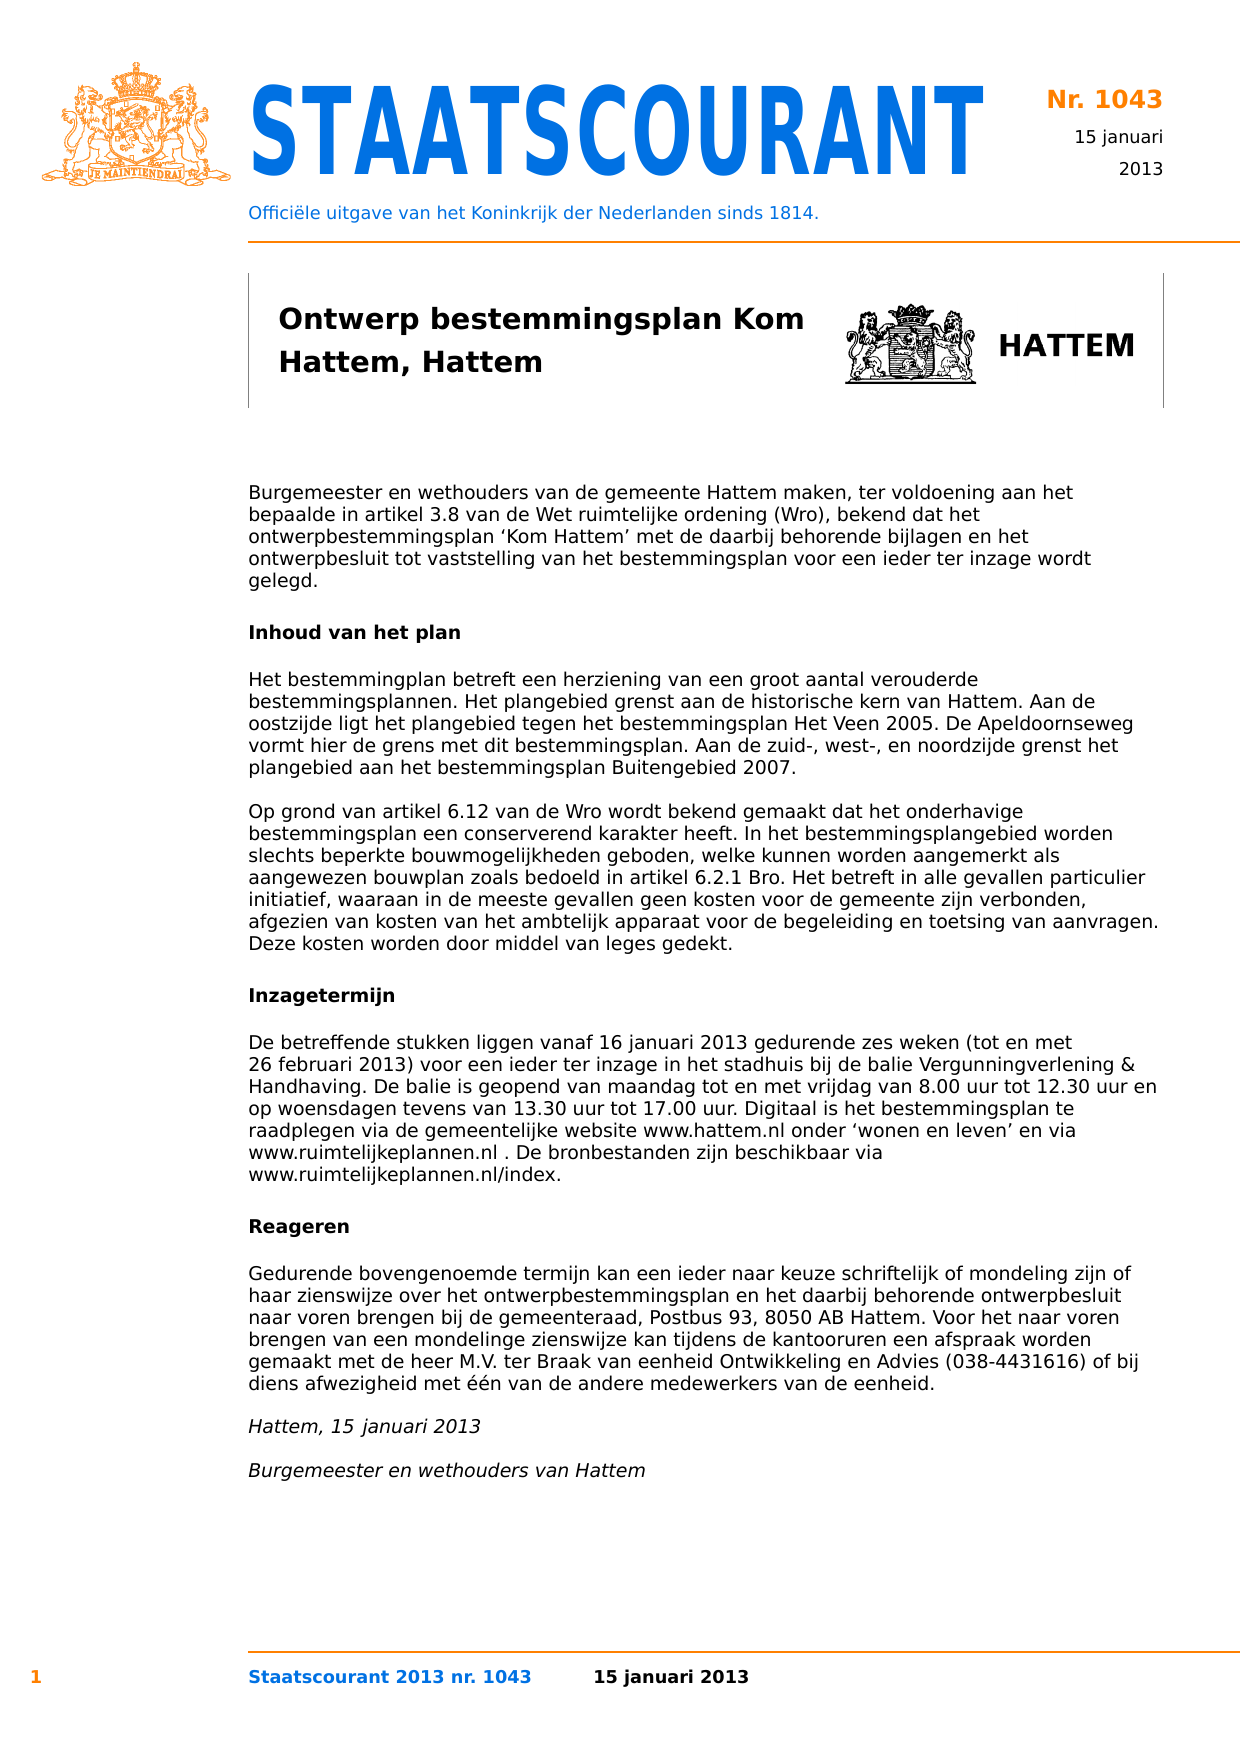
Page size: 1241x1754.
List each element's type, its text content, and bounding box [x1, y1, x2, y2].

text Gedurende bovengenoemde termijn kan een ieder naar keuze schriftelijk of mondeling zijn of haar zienswijze over het ontwerpbestemmingsplan en het daarbij behorende ontwerpbesluit naar voren brengen bij de gemeenteraad, Postbus 93, 8050 AB Hattem. Voor het naar voren brengen van een mondelinge zienswijze kan tijdens de kantooruren een afspraak worden gemaakt met de heer M.V. ter Braak van eenheid Ontwikkeling en Advies (038-4431616) of bij diens afwezigheid met één van de andere medewerkers van de eenheid. [248, 1263, 1163, 1394]
table_header [25, 62, 248, 241]
text Hattem, 15 januari 2013 [248, 1416, 1163, 1438]
subtitle Ontwerp bestemmingsplan Kom Hattem, Hattem [249, 273, 1163, 408]
subtitle Inhoud van het plan [248, 622, 1163, 644]
table_header Nr. 1043 [998, 62, 1240, 121]
subtitle Inzagetermijn [248, 985, 1163, 1007]
table_cell 2013 [998, 153, 1240, 203]
text Burgemeester en wethouders van Hattem [248, 1460, 1163, 1482]
text Het bestemmingplan betreft een herziening van een groot aantal verouderde bestemmingsplannen. Het plangebied grenst aan de historische kern van Hattem. Aan de oostzijde ligt het plangebied tegen het bestemmingsplan Het Veen 2005. De Apeldoornseweg vormt hier de grens met dit bestemmingsplan. Aan de zuid-, west-, en noordzijde grenst het plangebied aan het bestemmingsplan Buitengebied 2007. [248, 669, 1163, 779]
text Burgemeester en wethouders van de gemeente Hattem maken, ter voldoening aan het bepaalde in artikel 3.8 van de Wet ruimtelijke ordening (Wro), bekend dat het ontwerpbestemmingsplan ‘Kom Hattem’ met de daarbij behorende bijlagen en het ontwerpbesluit tot vaststelling van het bestemmingsplan voor een ieder ter inzage wordt gelegd. [248, 482, 1163, 592]
picture [41, 62, 231, 186]
table_cell 15 januari [998, 121, 1240, 153]
subtitle Reageren [248, 1216, 1163, 1238]
text De betreffende stukken liggen vanaf 16 januari 2013 gedurende zes weken (tot en met 26 februari 2013) voor een ieder ter inzage in het stadhuis bij de balie Vergunningverlening & Handhaving. De balie is geopend van maandag tot en met vrijdag van 8.00 uur tot 12.30 uur en op woensdagen tevens van 13.30 uur tot 17.00 uur. Digitaal is het bestemmingsplan te raadplegen via de gemeentelijke website www.hattem.nl onder ‘wonen en leven’ en via www.ruimtelijkeplannen.nl . De bronbestanden zijn beschikbaar via www.ruimtelijkeplannen.nl/index. [248, 1032, 1163, 1186]
table_header STAATSCOURANT [248, 62, 998, 203]
picture [844, 302, 1134, 386]
table_cell Officiële uitgave van het Koninkrijk der Nederlanden sinds 1814. [248, 203, 1240, 241]
text Op grond van artikel 6.12 van de Wro wordt bekend gemaakt dat het onderhavige bestemmingsplan een conserverend karakter heeft. In het bestemmingsplangebied worden slechts beperkte bouwmogelijkheden geboden, welke kunnen worden aangemerkt als aangewezen bouwplan zoals bedoeld in artikel 6.2.1 Bro. Het betreft in alle gevallen particulier initiatief, waaraan in de meeste gevallen geen kosten voor de gemeente zijn verbonden, afgezien van kosten van het ambtelijk apparaat voor de begeleiding en toetsing van aanvragen. Deze kosten worden door middel van leges gedekt. [248, 801, 1163, 955]
